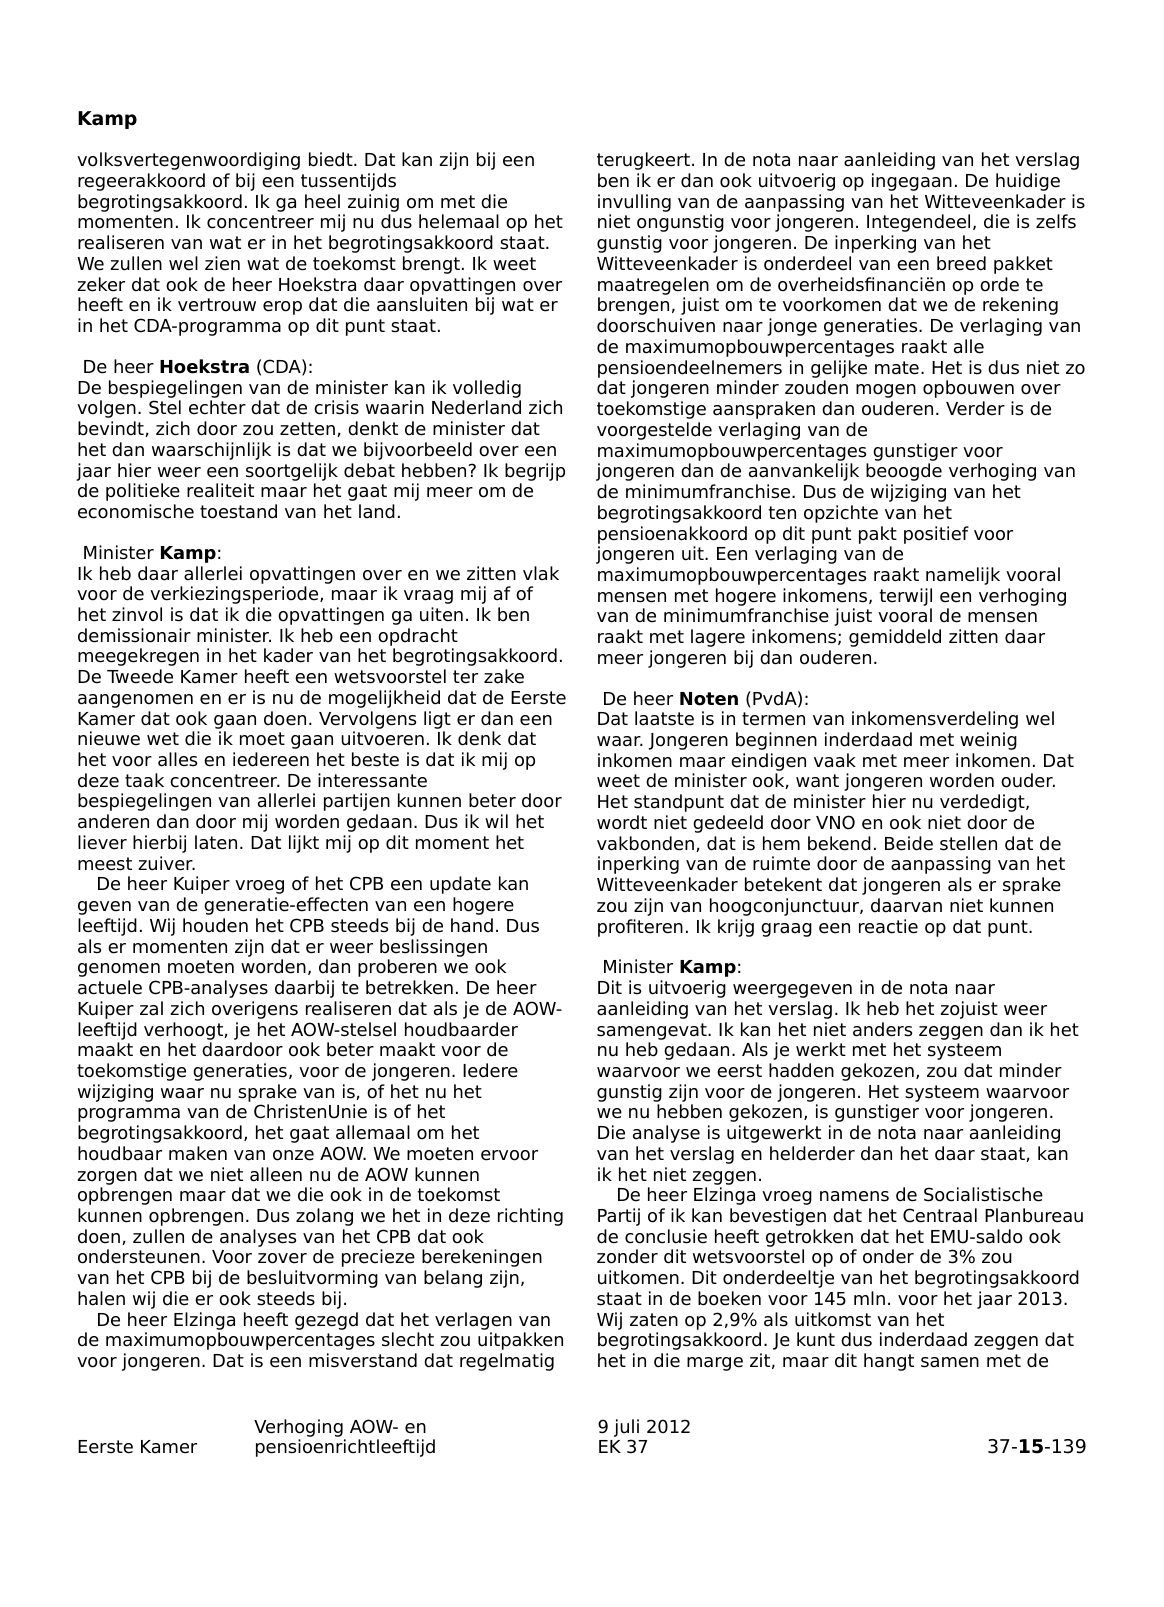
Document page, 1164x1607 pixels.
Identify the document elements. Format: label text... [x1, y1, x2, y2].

text De heer Noten (PvdA): [596, 688, 1087, 709]
text De heer Hoekstra (CDA): [77, 357, 567, 377]
text De heer Kuiper vroeg of het CPB een update kan geven van de generatie-effecten van een hogere leeftijd. Wij houden het CPB steeds bij de hand. Dus als er momenten zijn dat er weer beslissingen genomen moeten worden, dan proberen we ook actuele CPB-analyses daarbij te betrekken. De heer Kuiper zal zich overigens realiseren dat als je de AOW-leeftijd verhoogt, je het AOW-stelsel houdbaarder maakt en het daardoor ook beter maakt voor de toekomstige generaties, voor de jongeren. Iedere wijziging waar nu sprake van is, of het nu het programma van de ChristenUnie is of het begrotingsakkoord, het gaat allemaal om het houdbaar maken van onze AOW. We moeten ervoor zorgen dat we niet alleen nu de AOW kunnen opbrengen maar dat we die ook in de toekomst kunnen opbrengen. Dus zolang we het in deze richting doen, zullen de analyses van het CPB dat ook ondersteunen. Voor zover de precieze berekeningen van het CPB bij de besluitvorming van belang zijn, halen wij die er ook steeds bij. [77, 874, 567, 1309]
text terugkeert. In de nota naar aanleiding van het verslag ben ik er dan ook uitvoerig op ingegaan. De huidige invulling van de aanpassing van het Witteveenkader is niet ongunstig voor jongeren. Integendeel, die is zelfs gunstig voor jongeren. De inperking van het Witteveenkader is onderdeel van een breed pakket maatregelen om de overheidsfinanciën op orde te brengen, juist om te voorkomen dat we de rekening doorschuiven naar jonge generaties. De verlaging van de maximumopbouwpercentages raakt alle pensioendeelnemers in gelijke mate. Het is dus niet zo dat jongeren minder zouden mogen opbouwen over toekomstige aanspraken dan ouderen. Verder is de voorgestelde verlaging van de maximumopbouwpercentages gunstiger voor jongeren dan de aanvankelijk beoogde verhoging van de minimumfranchise. Dus de wijziging van het begrotingsakkoord ten opzichte van het pensioenakkoord op dit punt pakt positief voor jongeren uit. Een verlaging van de maximumopbouwpercentages raakt namelijk vooral mensen met hogere inkomens, terwijl een verhoging van de minimumfranchise juist vooral de mensen raakt met lagere inkomens; gemiddeld zitten daar meer jongeren bij dan ouderen. [596, 150, 1087, 668]
text Ik heb daar allerlei opvattingen over en we zitten vlak voor de verkiezingsperiode, maar ik vraag mij af of het zinvol is dat ik die opvattingen ga uiten. Ik ben demissionair minister. Ik heb een opdracht meegekregen in het kader van het begrotingsakkoord. De Tweede Kamer heeft een wetsvoorstel ter zake aangenomen en er is nu de mogelijkheid dat de Eerste Kamer dat ook gaan doen. Vervolgens ligt er dan een nieuwe wet die ik moet gaan uitvoeren. Ik denk dat het voor alles en iedereen het beste is dat ik mij op deze taak concentreer. De interessante bespiegelingen van allerlei partijen kunnen beter door anderen dan door mij worden gedaan. Dus ik wil het liever hierbij laten. Dat lijkt mij op dit moment het meest zuiver. [77, 563, 567, 874]
text Minister Kamp: [596, 957, 1087, 978]
text volksvertegenwoordiging biedt. Dat kan zijn bij een regeerakkoord of bij een tussentijds begrotingsakkoord. Ik ga heel zuinig om met die momenten. Ik concentreer mij nu dus helemaal op het realiseren van wat er in het begrotingsakkoord staat. We zullen wel zien wat de toekomst brengt. Ik weet zeker dat ook de heer Hoekstra daar opvattingen over heeft en ik vertrouw erop dat die aansluiten bij wat er in het CDA-programma op dit punt staat. [77, 150, 567, 337]
text De heer Elzinga vroeg namens de Socialistische Partij of ik kan bevestigen dat het Centraal Planbureau de conclusie heeft getrokken dat het EMU-saldo ook zonder dit wetsvoorstel op of onder de 3% zou uitkomen. Dit onderdeeltje van het begrotingsakkoord staat in de boeken voor 145 mln. voor het jaar 2013. Wij zaten op 2,9% als uitkomst van het begrotingsakkoord. Je kunt dus inderdaad zeggen dat het in die marge zit, maar dit hangt samen met de [596, 1185, 1087, 1372]
text Dit is uitvoerig weergegeven in de nota naar aanleiding van het verslag. Ik heb het zojuist weer samengevat. Ik kan het niet anders zeggen dan ik het nu heb gedaan. Als je werkt met het systeem waarvoor we eerst hadden gekozen, zou dat minder gunstig zijn voor de jongeren. Het systeem waarvoor we nu hebben gekozen, is gunstiger voor jongeren. Die analyse is uitgewerkt in de nota naar aanleiding van het verslag en helderder dan het daar staat, kan ik het niet zeggen. [596, 978, 1087, 1185]
text De bespiegelingen van de minister kan ik volledig volgen. Stel echter dat de crisis waarin Nederland zich bevindt, zich door zou zetten, denkt de minister dat het dan waarschijnlijk is dat we bijvoorbeeld over een jaar hier weer een soortgelijk debat hebben? Ik begrijp de politieke realiteit maar het gaat mij meer om de economische toestand van het land. [77, 377, 567, 523]
text Dat laatste is in termen van inkomensverdeling wel waar. Jongeren beginnen inderdaad met weinig inkomen maar eindigen vaak met meer inkomen. Dat weet de minister ook, want jongeren worden ouder. Het standpunt dat de minister hier nu verdedigt, wordt niet gedeeld door VNO en ook niet door de vakbonden, dat is hem bekend. Beide stellen dat de inperking van de ruimte door de aanpassing van het Witteveenkader betekent dat jongeren als er sprake zou zijn van hoogconjunctuur, daarvan niet kunnen profiteren. Ik krijg graag een reactie op dat punt. [596, 709, 1087, 937]
text Minister Kamp: [77, 543, 567, 563]
text De heer Elzinga heeft gezegd dat het verlagen van de maximumopbouwpercentages slecht zou uitpakken voor jongeren. Dat is een misverstand dat regelmatig [77, 1309, 567, 1372]
